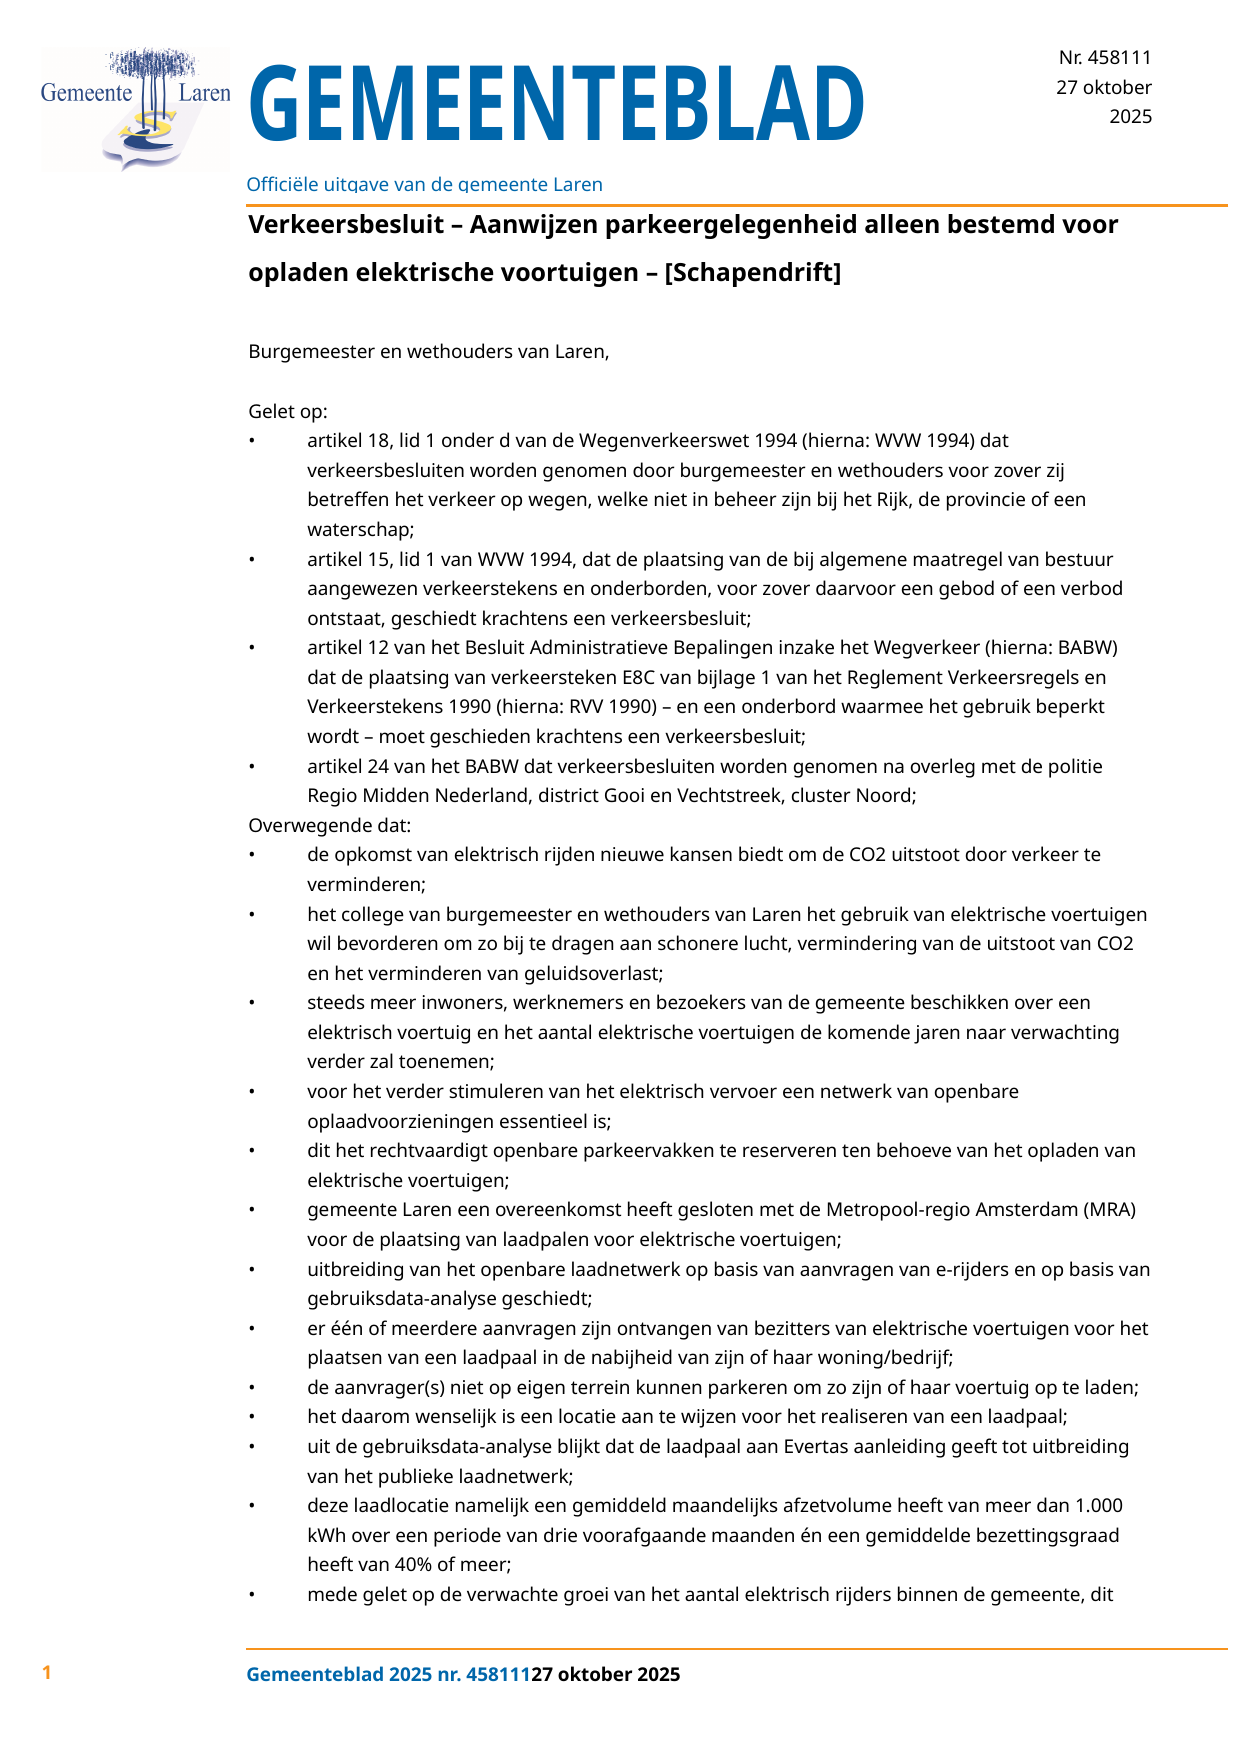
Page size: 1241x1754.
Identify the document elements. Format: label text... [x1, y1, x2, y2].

list het daarom wenselijk is een locatie aan te wijzen voor het realiseren van een laadpaal; [248, 1404, 1152, 1429]
list dit het rechtvaardigt openbare parkeervakken te reserveren ten behoeve van het opladen van elektrische voertuigen; [248, 1137, 1152, 1193]
list er één of meerdere aanvragen zijn ontvangen van bezitters van elektrische voertuigen voor het plaatsen van een laadpaal in de nabijheid van zijn of haar woning/bedrijf; [248, 1315, 1152, 1370]
list artikel 15, lid 1 van WVW 1994, dat de plaatsing van de bij algemene maatregel van bestuur aangewezen verkeerstekens en onderborden, voor zover daarvoor een gebod of een verbod ontstaat, geschiedt krachtens een verkeersbesluit; [248, 546, 1152, 631]
list artikel 18, lid 1 onder d van de Wegenverkeerswet 1994 (hierna: WVW 1994) dat verkeersbesluiten worden genomen door burgemeester en wethouders voor zover zij betreffen het verkeer op wegen, welke niet in beheer zijn bij het Rijk, de provincie of een waterschap; [248, 427, 1152, 542]
list artikel 24 van het BABW dat verkeersbesluiten worden genomen na overleg met de politie Regio Midden Nederland, district Gooi en Vechtstreek, cluster Noord; [248, 753, 1152, 808]
list uit de gebruiksdata-analyse blijkt dat de laadpaal aan Evertas aanleiding geeft tot uitbreiding van het publieke laadnetwerk; [248, 1433, 1152, 1488]
list deze laadlocatie namelijk een gemiddeld maandelijks afzetvolume heeft van meer dan 1.000 kWh over een periode van drie voorafgaande maanden én een gemiddelde bezettingsgraad heeft van 40% of meer; [248, 1492, 1152, 1577]
list het college van burgemeester en wethouders van Laren het gebruik van elektrische voertuigen wil bevorderen om zo bij te dragen aan schonere lucht, vermindering van de uitstoot van CO2 en het verminderen van geluidsoverlast; [248, 901, 1152, 986]
list de opkomst van elektrisch rijden nieuwe kansen biedt om de CO2 uitstoot door verkeer te verminderen; [248, 842, 1152, 897]
list de aanvrager(s) niet op eigen terrein kunnen parkeren om zo zijn of haar voertuig op te laden; [248, 1374, 1152, 1400]
list artikel 12 van het Besluit Administratieve Bepalingen inzake het Wegverkeer (hierna: BABW) dat de plaatsing van verkeersteken E8C van bijlage 1 van het Reglement Verkeersregels en Verkeerstekens 1990 (hierna: RVV 1990) – en een onderbord waarmee het gebruik beperkt wordt – moet geschieden krachtens een verkeersbesluit; [248, 634, 1152, 749]
list uitbreiding van het openbare laadnetwerk op basis van aanvragen van e-rijders en op basis van gebruiksdata-analyse geschiedt; [248, 1256, 1152, 1311]
list mede gelet op de verwachte groei van het aantal elektrisch rijders binnen de gemeente, dit [248, 1581, 1152, 1607]
text Gelet op: [248, 398, 1152, 423]
list gemeente Laren een overeenkomst heeft gesloten met de Metropool-regio Amsterdam (MRA) voor de plaatsing van laadpalen voor elektrische voertuigen; [248, 1197, 1152, 1252]
picture [41, 47, 231, 172]
text Burgemeester en wethouders van Laren, [248, 339, 1152, 364]
list steeds meer inwoners, werknemers en bezoekers van de gemeente beschikken over een elektrisch voertuig en het aantal elektrische voertuigen de komende jaren naar verwachting verder zal toenemen; [248, 989, 1152, 1074]
text Verkeersbesluit – Aanwijzen parkeergelegenheid alleen bestemd voor opladen elektrische voortuigen – [Schapendrift] [248, 207, 1152, 288]
text Overwegende dat: [248, 812, 1152, 838]
list voor het verder stimuleren van het elektrisch vervoer een netwerk van openbare oplaadvoorzieningen essentieel is; [248, 1078, 1152, 1133]
